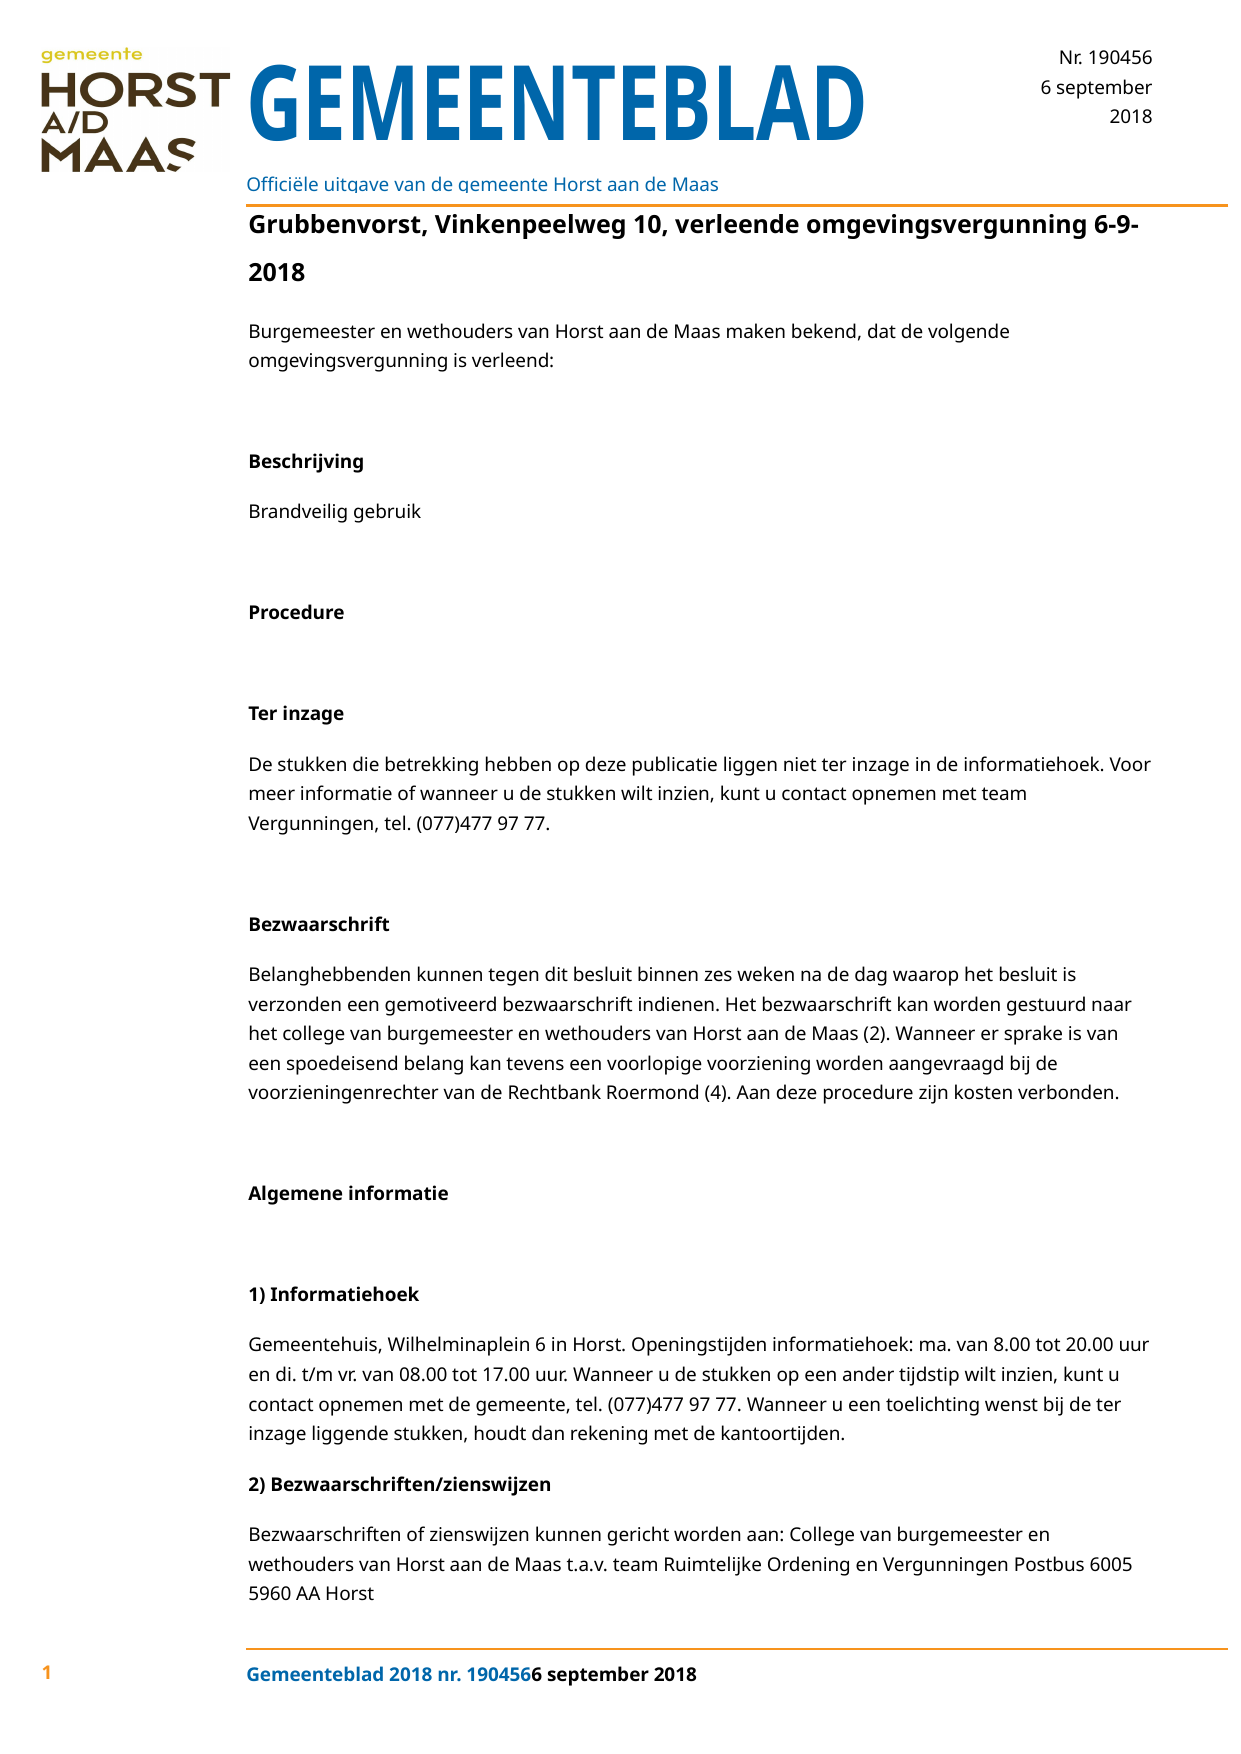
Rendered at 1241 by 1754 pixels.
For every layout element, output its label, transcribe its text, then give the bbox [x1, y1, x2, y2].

text 1) Informatiehoek [248, 1281, 1152, 1307]
text Gemeentehuis, Wilhelminaplein 6 in Horst. Openingstijden informatiehoek: ma. van 8.00 tot 20.00 uur en di. t/m vr. van 08.00 tot 17.00 uur. Wanneer u de stukken op een ander tijdstip wilt inzien, kunt u contact opnemen met de gemeente, tel. (077)477 97 77. Wanneer u een toelichting wenst bij de ter inzage liggende stukken, houdt dan rekening met de kantoortijden. [248, 1332, 1152, 1446]
text Ter inzage [248, 700, 1152, 726]
text 2) Bezwaarschriften/zienswijzen [248, 1471, 1152, 1497]
text Beschrijving [248, 448, 1152, 474]
text Belanghebbenden kunnen tegen dit besluit binnen zes weken na de dag waarop het besluit is verzonden een gemotiveerd bezwaarschrift indienen. Het bezwaarschrift kan worden gestuurd naar het college van burgemeester en wethouders van Horst aan de Maas (2). Wanneer er sprake is van een spoedeisend belang kan tevens een voorlopige voorziening worden aangevraagd bij de voorzieningenrechter van de Rechtbank Roermond (4). Aan deze procedure zijn kosten verbonden. [248, 961, 1152, 1105]
text Algemene informatie [248, 1180, 1152, 1206]
picture [41, 47, 231, 172]
text Grubbenvorst, Vinkenpeelweg 10, verleende omgevingsvergunning 6-9-2018 [248, 207, 1152, 288]
text Burgemeester en wethouders van Horst aan de Maas maken bekend, dat de volgende omgevingsvergunning is verleend: [248, 318, 1152, 373]
text De stukken die betrekking hebben op deze publicatie liggen niet ter inzage in de informatiehoek. Voor meer informatie of wanneer u de stukken wilt inzien, kunt u contact opnemen met team Vergunningen, tel. (077)477 97 77. [248, 751, 1152, 836]
text Procedure [248, 599, 1152, 625]
text Bezwaarschrift [248, 911, 1152, 937]
text Brandveilig gebruik [248, 499, 1152, 524]
text Bezwaarschriften of zienswijzen kunnen gericht worden aan: College van burgemeester en wethouders van Horst aan de Maas t.a.v. team Ruimtelijke Ordening en Vergunningen Postbus 6005 5960 AA Horst [248, 1521, 1152, 1606]
